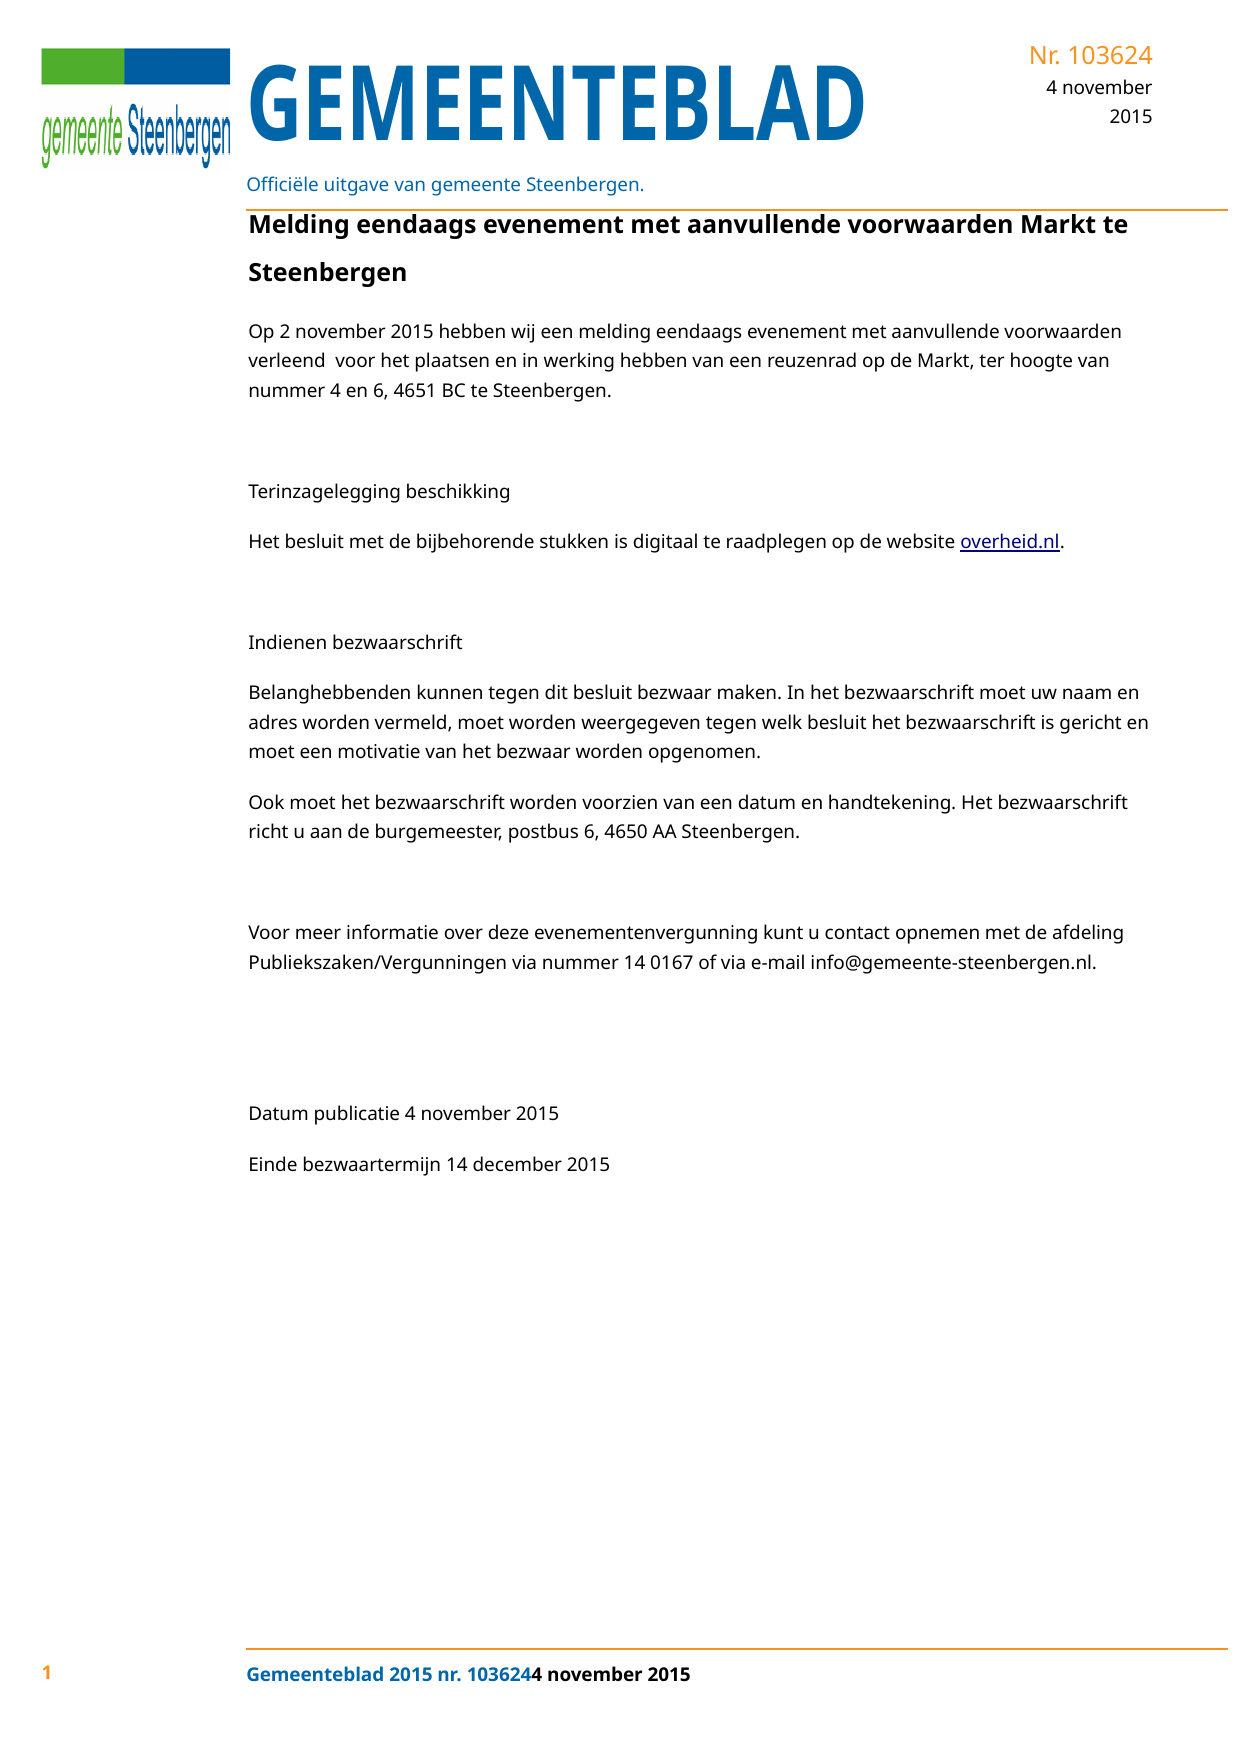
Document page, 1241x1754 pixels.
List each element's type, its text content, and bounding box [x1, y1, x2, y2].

text ­ [248, 1050, 1152, 1076]
text Datum publicatie 4 november 2015 [248, 1100, 1152, 1126]
picture [41, 47, 231, 172]
text Op 2 november 2015 hebben wij een melding eendaags evenement met aanvullende voorwaarden verleend voor het plaatsen en in werking hebben van een reuzenrad op de Markt, ter hoogte van nummer 4 en 6, 4651 BC te Steenbergen. [248, 318, 1152, 403]
text Voor meer informatie over deze evenementenvergunning kunt u contact opnemen met de afdeling Publiekszaken/Vergunningen via nummer 14 0167 of via e-mail info@gemeente-steenbergen.nl. [248, 919, 1152, 975]
text Melding eendaags evenement met aanvullende voorwaarden Markt te Steenbergen [248, 211, 1152, 288]
text Terinzagelegging beschikking [248, 478, 1152, 504]
text Indienen bezwaarschrift [248, 629, 1152, 655]
text Het besluit met de bijbehorende stukken is digitaal te raadplegen op de website overheid.nl. [248, 528, 1152, 554]
text Belanghebbenden kunnen tegen dit besluit bezwaar maken. In het bezwaarschrift moet uw naam en adres worden vermeld, moet worden weergegeven tegen welk besluit het bezwaarschrift is gericht en moet een motivatie van het bezwaar worden opgenomen. [248, 679, 1152, 764]
text Ook moet het bezwaarschrift worden voorzien van een datum en handtekening. Het bezwaarschrift richt u aan de burgemeester, postbus 6, 4650 AA Steenbergen. [248, 789, 1152, 844]
text Einde bezwaartermijn 14 december 2015 [248, 1151, 1152, 1177]
